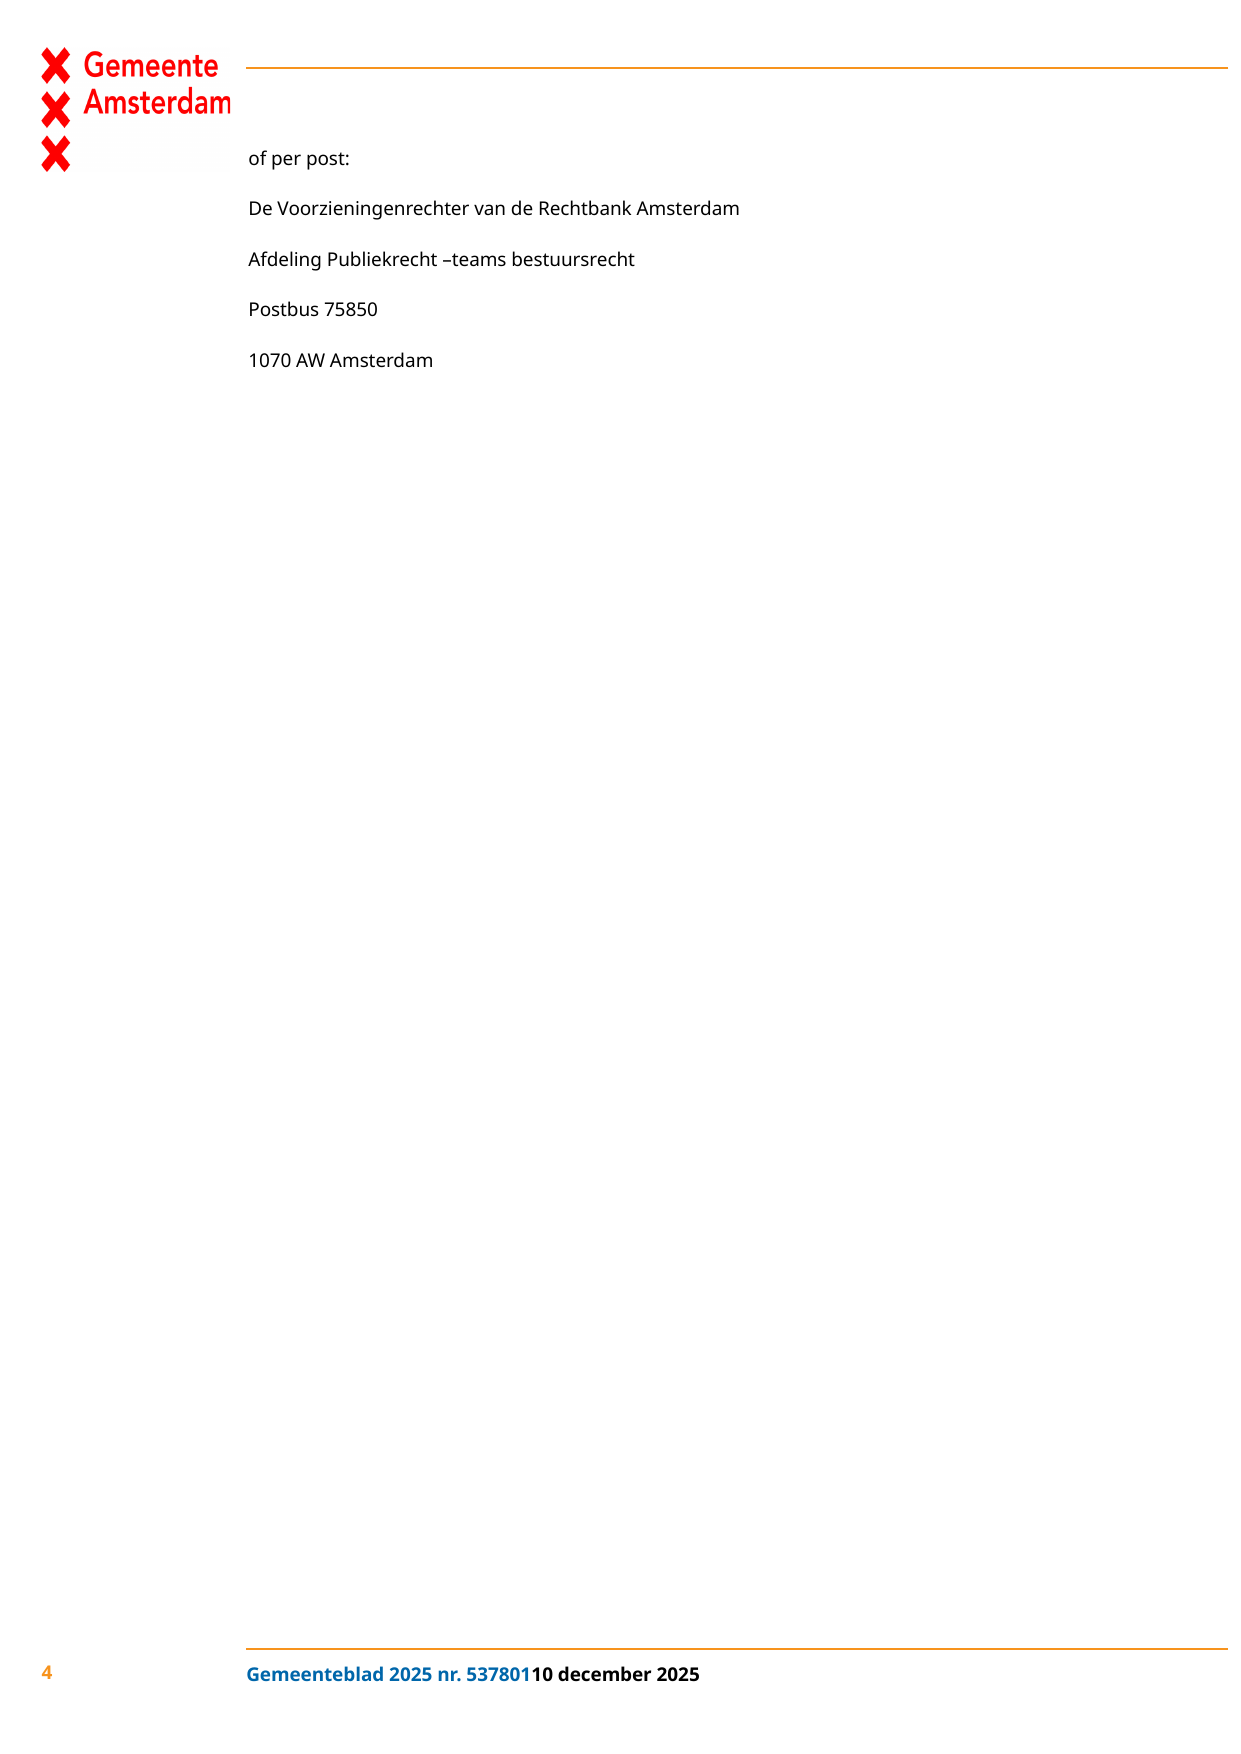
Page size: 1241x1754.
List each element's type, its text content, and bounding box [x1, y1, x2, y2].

text Afdeling Publiekrecht –teams bestuursrecht [248, 246, 1152, 272]
text of per post: [248, 145, 1152, 171]
picture [41, 47, 231, 172]
text Postbus 75850 [248, 296, 1152, 322]
text De Voorzieningenrechter van de Rechtbank Amsterdam [248, 196, 1152, 221]
text 1070 AW Amsterdam [248, 347, 1152, 373]
